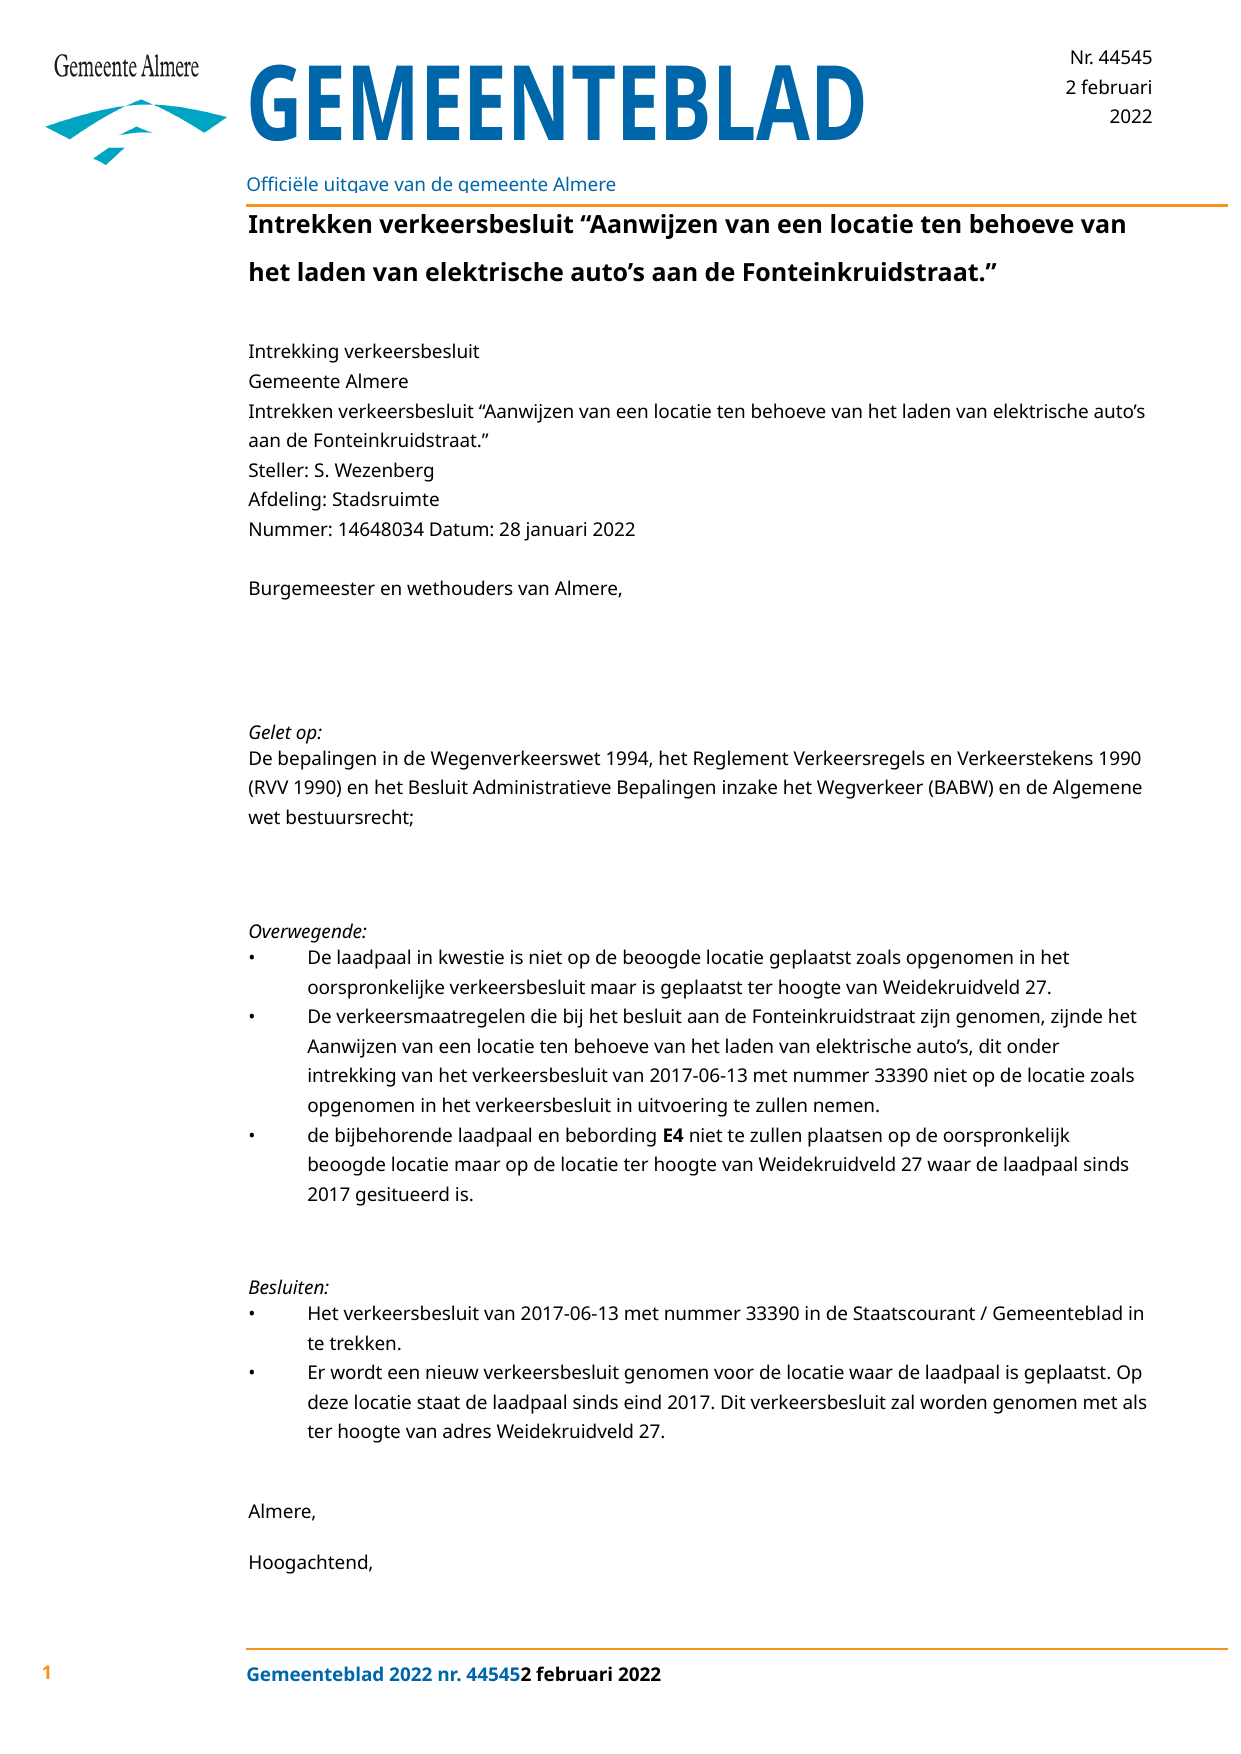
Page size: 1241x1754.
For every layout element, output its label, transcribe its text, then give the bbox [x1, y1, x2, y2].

text De bepalingen in de Wegenverkeerswet 1994, het Reglement Verkeersregels en Verkeerstekens 1990 (RVV 1990) en het Besluit Administratieve Bepalingen inzake het Wegverkeer (BABW) en de Algemene wet bestuursrecht; [248, 745, 1152, 830]
text Almere, [248, 1498, 1152, 1524]
text Gemeente Almere [248, 368, 1152, 394]
list Het verkeersbesluit van 2017-06-13 met nummer 33390 in de Staatscourant / Gemeenteblad in te trekken. [248, 1300, 1152, 1356]
text Intrekking verkeersbesluit [248, 339, 1152, 364]
list De verkeersmaatregelen die bij het besluit aan de Fonteinkruidstraat zijn genomen, zijnde het Aanwijzen van een locatie ten behoeve van het laden van elektrische auto’s, dit onder intrekking van het verkeersbesluit van 2017-06-13 met nummer 33390 niet op de locatie zoals opgenomen in het verkeersbesluit in uitvoering te zullen nemen. [248, 1003, 1152, 1118]
text Hoogachtend, [248, 1549, 1152, 1575]
list De laadpaal in kwestie is niet op de beoogde locatie geplaatst zoals opgenomen in het oorspronkelijke verkeersbesluit maar is geplaatst ter hoogte van Weidekruidveld 27. [248, 944, 1152, 999]
text Gelet op: [248, 719, 1152, 745]
text Intrekken verkeersbesluit “Aanwijzen van een locatie ten behoeve van het laden van elektrische auto’s aan de Fonteinkruidstraat.” [248, 398, 1152, 453]
text Intrekken verkeersbesluit “Aanwijzen van een locatie ten behoeve van het laden van elektrische auto’s aan de Fonteinkruidstraat.” [248, 207, 1152, 288]
text Burgemeester en wethouders van Almere, [248, 575, 1152, 601]
text Steller: S. Wezenberg [248, 457, 1152, 483]
text Afdeling: Stadsruimte [248, 487, 1152, 512]
text Besluiten: [248, 1274, 1152, 1300]
list de bijbehorende laadpaal en bebording E4 niet te zullen plaatsen op de oorspronkelijk beoogde locatie maar op de locatie ter hoogte van Weidekruidveld 27 waar de laadpaal sinds 2017 gesitueerd is. [248, 1122, 1152, 1207]
text Overwegende: [248, 918, 1152, 944]
list Er wordt een nieuw verkeersbesluit genomen voor de locatie waar de laadpaal is geplaatst. Op deze locatie staat de laadpaal sinds eind 2017. Dit verkeersbesluit zal worden genomen met als ter hoogte van adres Weidekruidveld 27. [248, 1359, 1152, 1444]
text Nummer: 14648034 Datum: 28 januari 2022 [248, 516, 1152, 542]
picture [41, 47, 231, 172]
